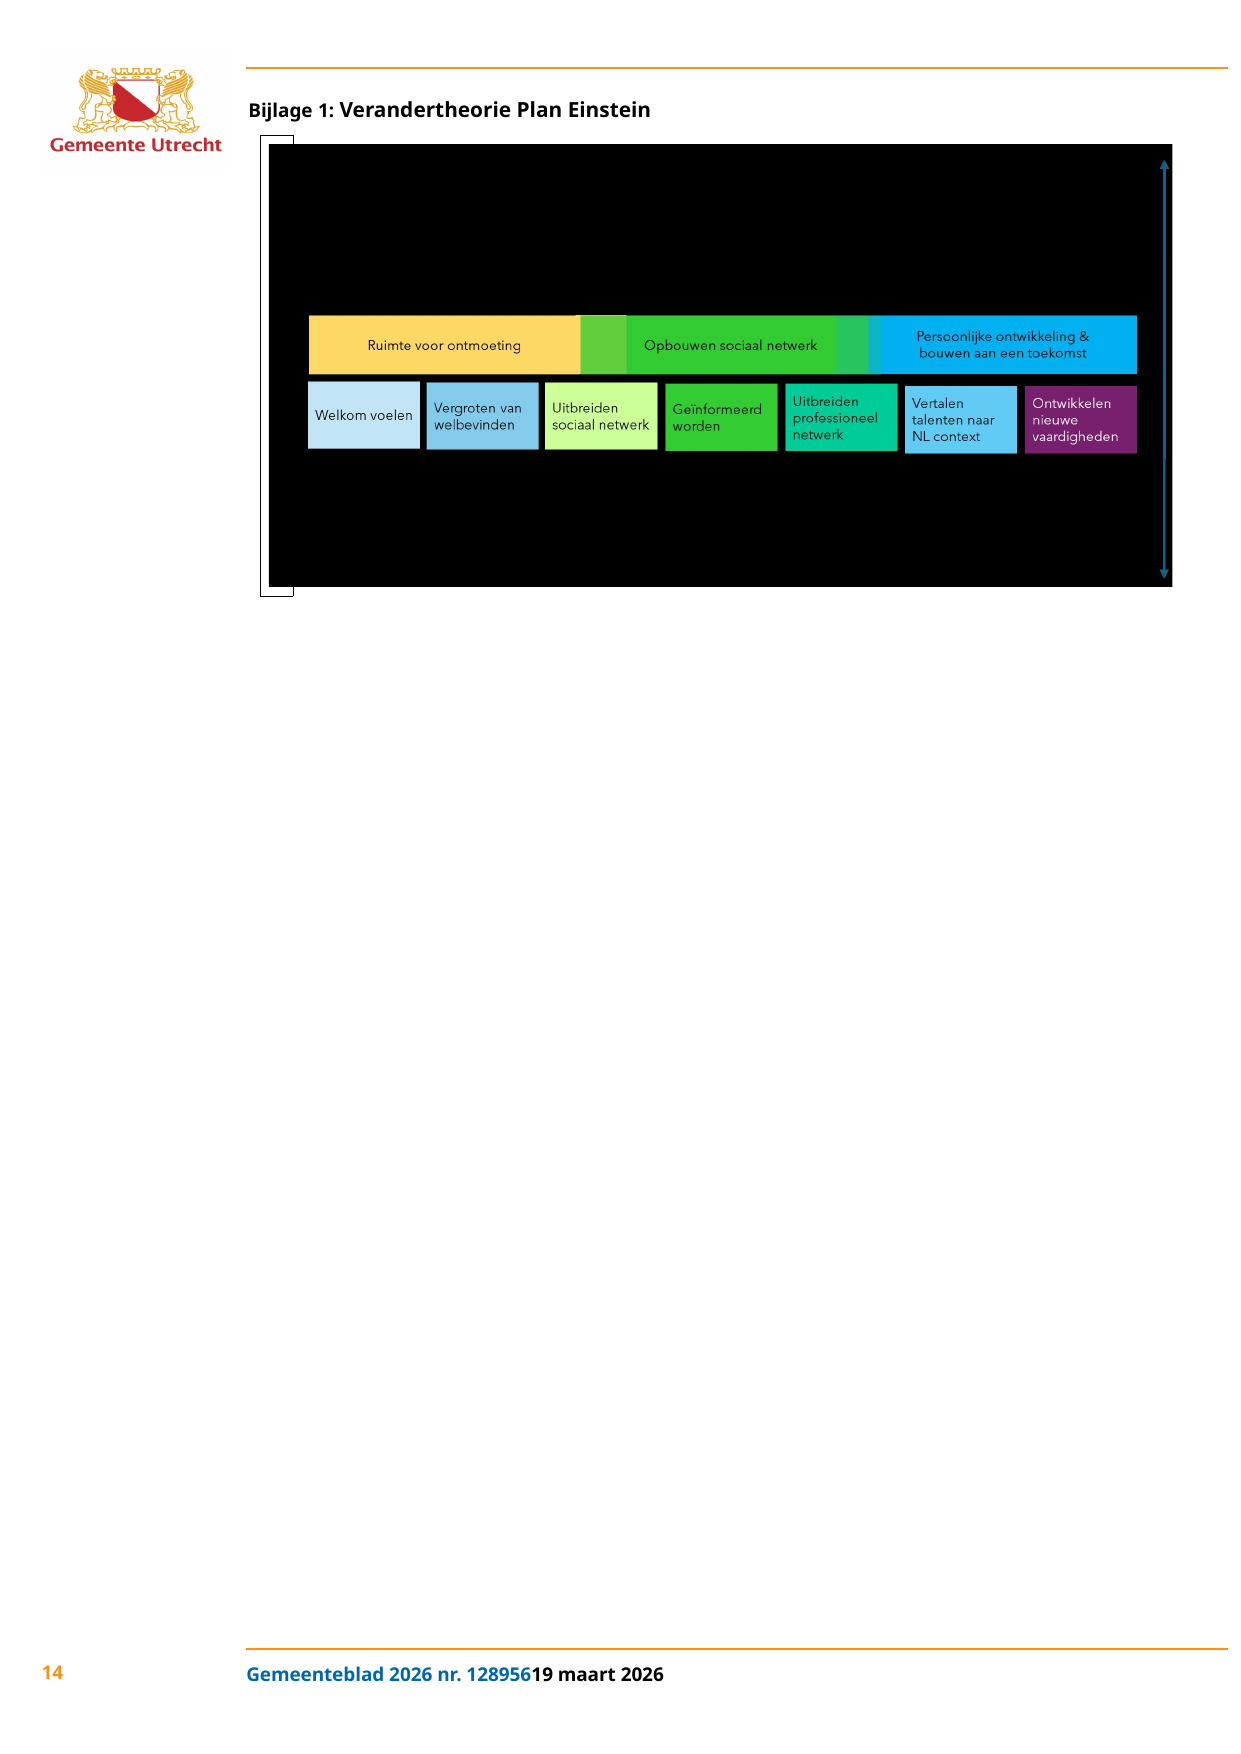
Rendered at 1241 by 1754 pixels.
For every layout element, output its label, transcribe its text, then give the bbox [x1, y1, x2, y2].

text Bijlage 1: Verandertheorie Plan Einstein [248, 95, 1152, 123]
picture [41, 47, 231, 172]
picture [268, 144, 1173, 587]
